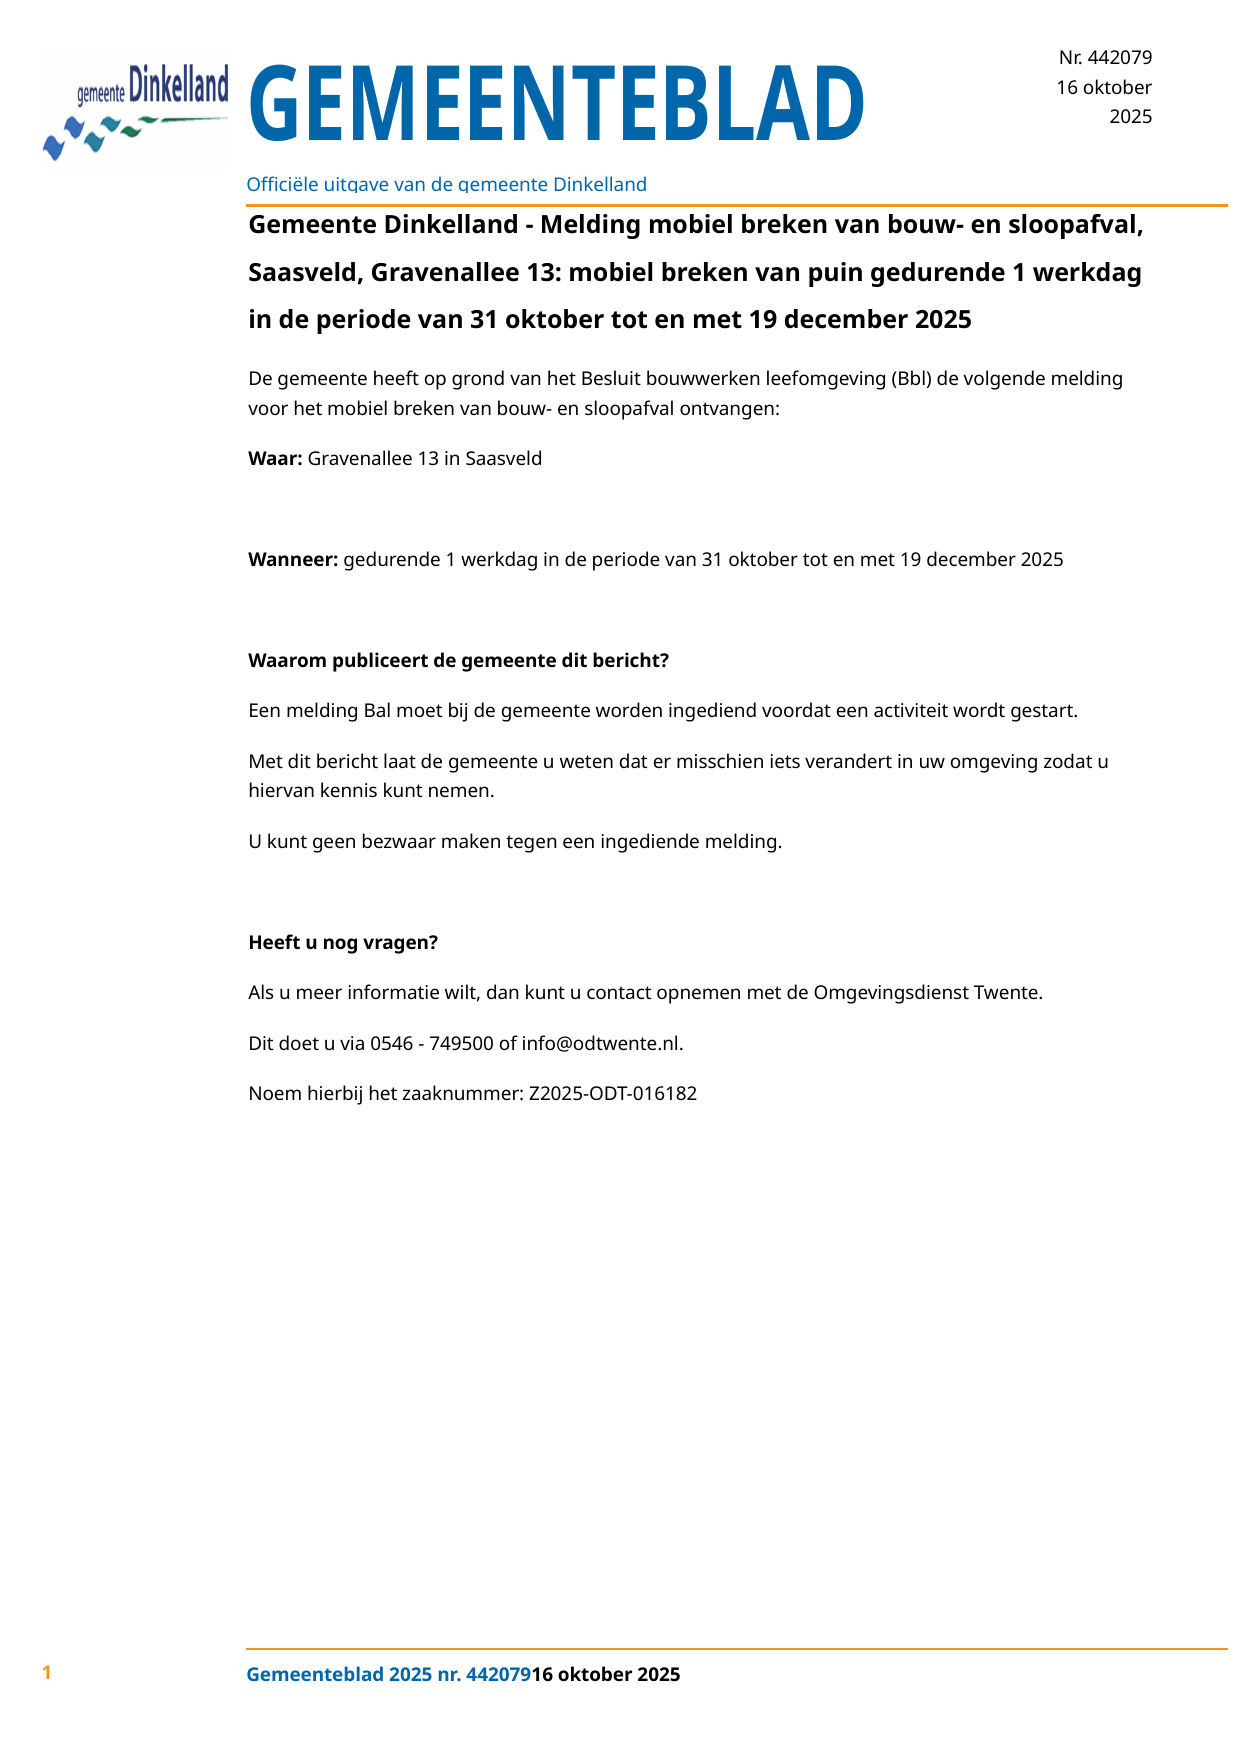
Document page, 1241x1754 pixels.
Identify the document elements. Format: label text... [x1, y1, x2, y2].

text Als u meer informatie wilt, dan kunt u contact opnemen met de Omgevingsdienst Twente. [248, 979, 1152, 1005]
text U kunt geen bezwaar maken tegen een ingediende melding. [248, 828, 1152, 854]
text Waar: Gravenallee 13 in Saasveld [248, 446, 1152, 471]
text Waarom publiceert de gemeente dit bericht? [248, 647, 1152, 673]
text Heeft u nog vragen? [248, 929, 1152, 954]
text Een melding Bal moet bij de gemeente worden ingediend voordat een activiteit wordt gestart. [248, 698, 1152, 723]
text Dit doet u via 0546 - 749500 of info@odtwente.nl. [248, 1030, 1152, 1055]
text Wanneer: gedurende 1 werkdag in de periode van 31 oktober tot en met 19 december 2025 [248, 546, 1152, 572]
text Met dit bericht laat de gemeente u weten dat er misschien iets verandert in uw omgeving zodat u hiervan kennis kunt nemen. [248, 748, 1152, 803]
picture [41, 47, 231, 172]
text Gemeente Dinkelland - Melding mobiel breken van bouw- en sloopafval, Saasveld, Gravenallee 13: mobiel breken van puin gedurende 1 werkdag in de periode van 31 oktober tot en met 19 december 2025 [248, 207, 1152, 336]
text Noem hierbij het zaaknummer: Z2025-ODT-016182 [248, 1080, 1152, 1106]
text De gemeente heeft op grond van het Besluit bouwwerken leefomgeving (Bbl) de volgende melding voor het mobiel breken van bouw- en sloopafval ontvangen: [248, 366, 1152, 421]
